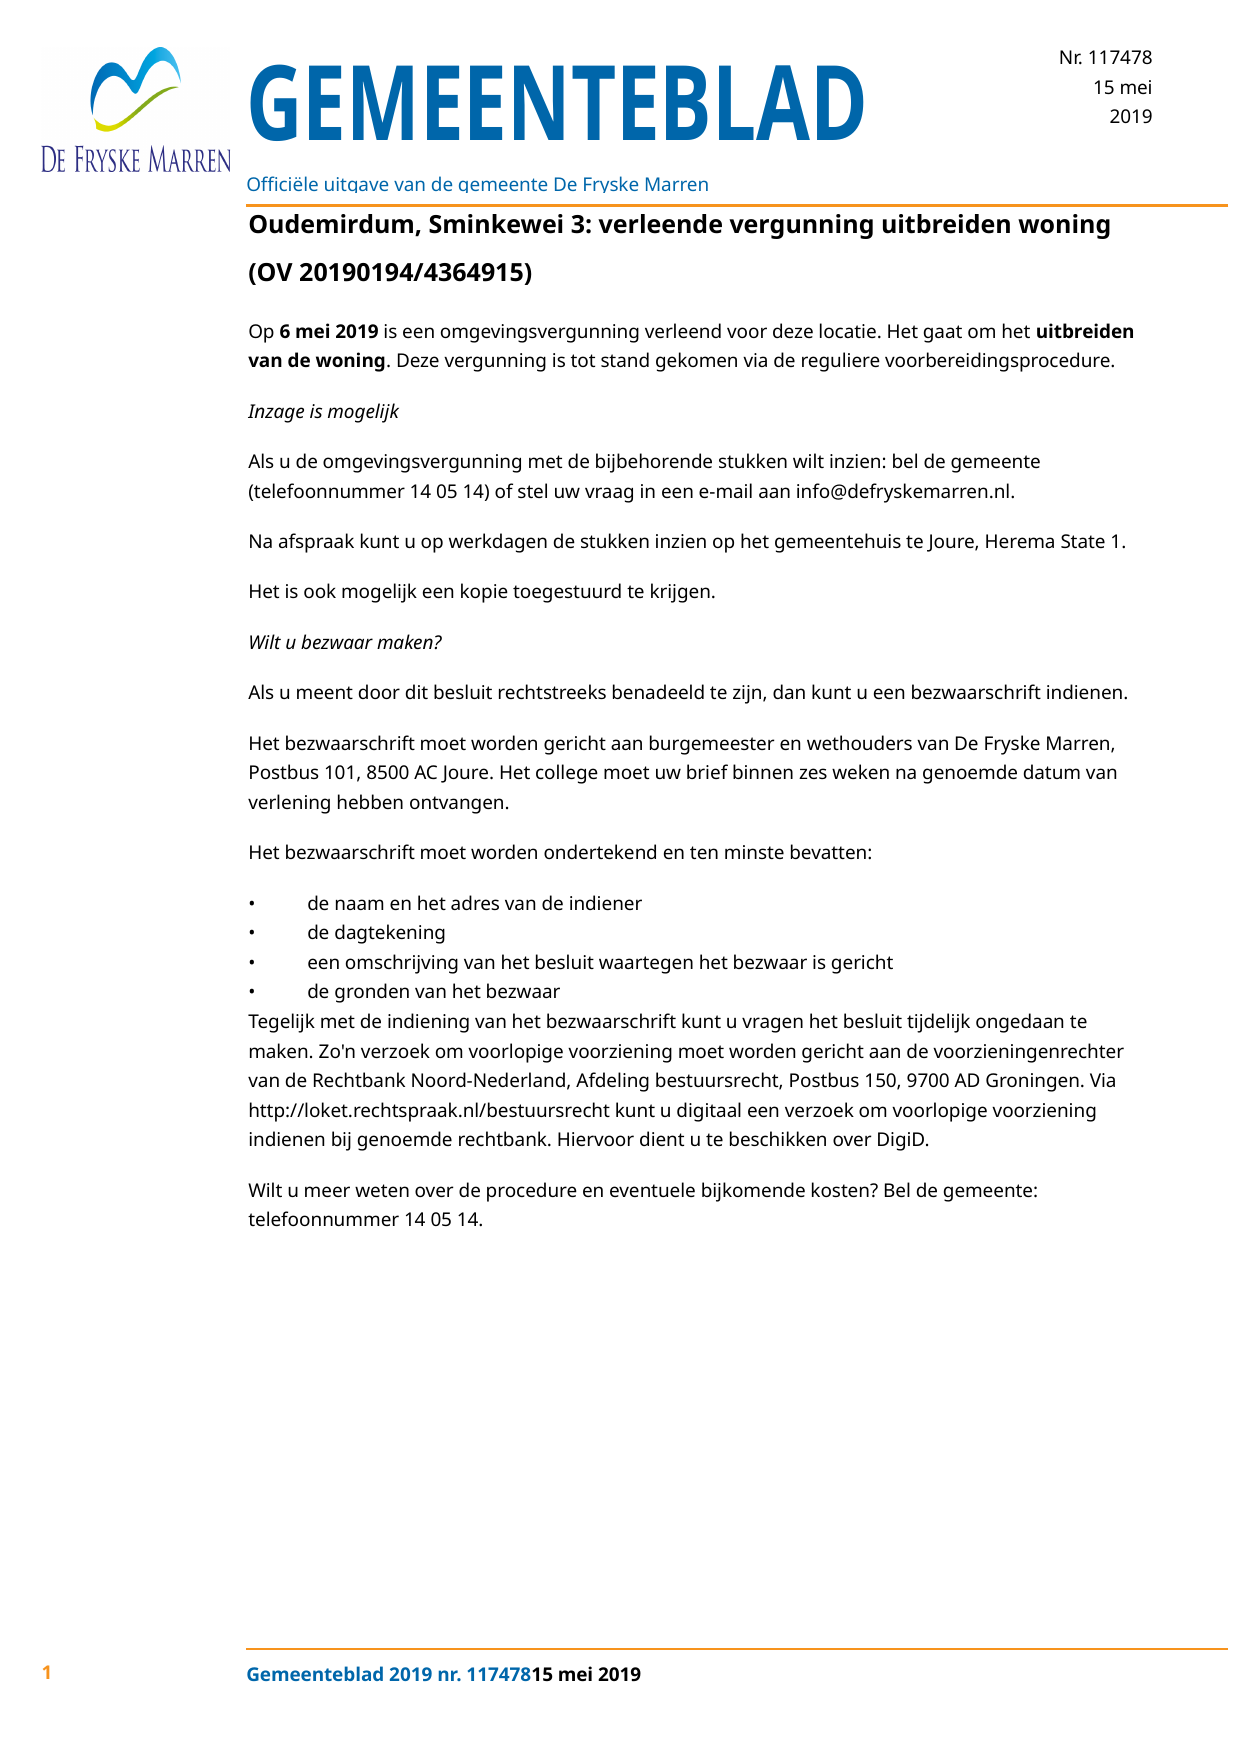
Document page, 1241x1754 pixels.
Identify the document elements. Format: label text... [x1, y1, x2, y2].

text Oudemirdum, Sminkewei 3: verleende vergunning uitbreiden woning (OV 20190194/4364915) [248, 207, 1152, 288]
text Het bezwaarschrift moet worden ondertekend en ten minste bevatten: [248, 839, 1152, 865]
text Wilt u bezwaar maken? [248, 629, 1152, 655]
text Wilt u meer weten over de procedure en eventuele bijkomende kosten? Bel de gemeente: telefoonnummer 14 05 14. [248, 1177, 1152, 1232]
list de dagtekening [248, 919, 1152, 945]
text Na afspraak kunt u op werkdagen de stukken inzien op het gemeentehuis te Joure, Herema State 1. [248, 528, 1152, 554]
text Inzage is mogelijk [248, 398, 1152, 424]
text Tegelijk met de indiening van het bezwaarschrift kunt u vragen het besluit tijdelijk ongedaan te maken. Zo'n verzoek om voorlopige voorziening moet worden gericht aan de voorzieningenrechter van de Rechtbank Noord-Nederland, Afdeling bestuursrecht, Postbus 150, 9700 AD Groningen. Via http://loket.rechtspraak.nl/bestuursrecht kunt u digitaal een verzoek om voorlopige voorziening indienen bij genoemde rechtbank. Hiervoor dient u te beschikken over DigiD. [248, 1008, 1152, 1152]
text Als u meent door dit besluit rechtstreeks benadeeld te zijn, dan kunt u een bezwaarschrift indienen. [248, 679, 1152, 705]
text Op 6 mei 2019 is een omgevingsvergunning verleend voor deze locatie. Het gaat om het uitbreiden van de woning. Deze vergunning is tot stand gekomen via de reguliere voorbereidingsprocedure. [248, 318, 1152, 373]
text Als u de omgevingsvergunning met de bijbehorende stukken wilt inzien: bel de gemeente (telefoonnummer 14 05 14) of stel uw vraag in een e-mail aan info@defryskemarren.nl. [248, 448, 1152, 504]
list de gronden van het bezwaar [248, 979, 1152, 1004]
picture [41, 47, 231, 172]
text Het bezwaarschrift moet worden gericht aan burgemeester en wethouders van De Fryske Marren, Postbus 101, 8500 AC Joure. Het college moet uw brief binnen zes weken na genoemde datum van verlening hebben ontvangen. [248, 730, 1152, 815]
list de naam en het adres van de indiener [248, 890, 1152, 916]
text Het is ook mogelijk een kopie toegestuurd te krijgen. [248, 579, 1152, 604]
list een omschrijving van het besluit waartegen het bezwaar is gericht [248, 949, 1152, 975]
